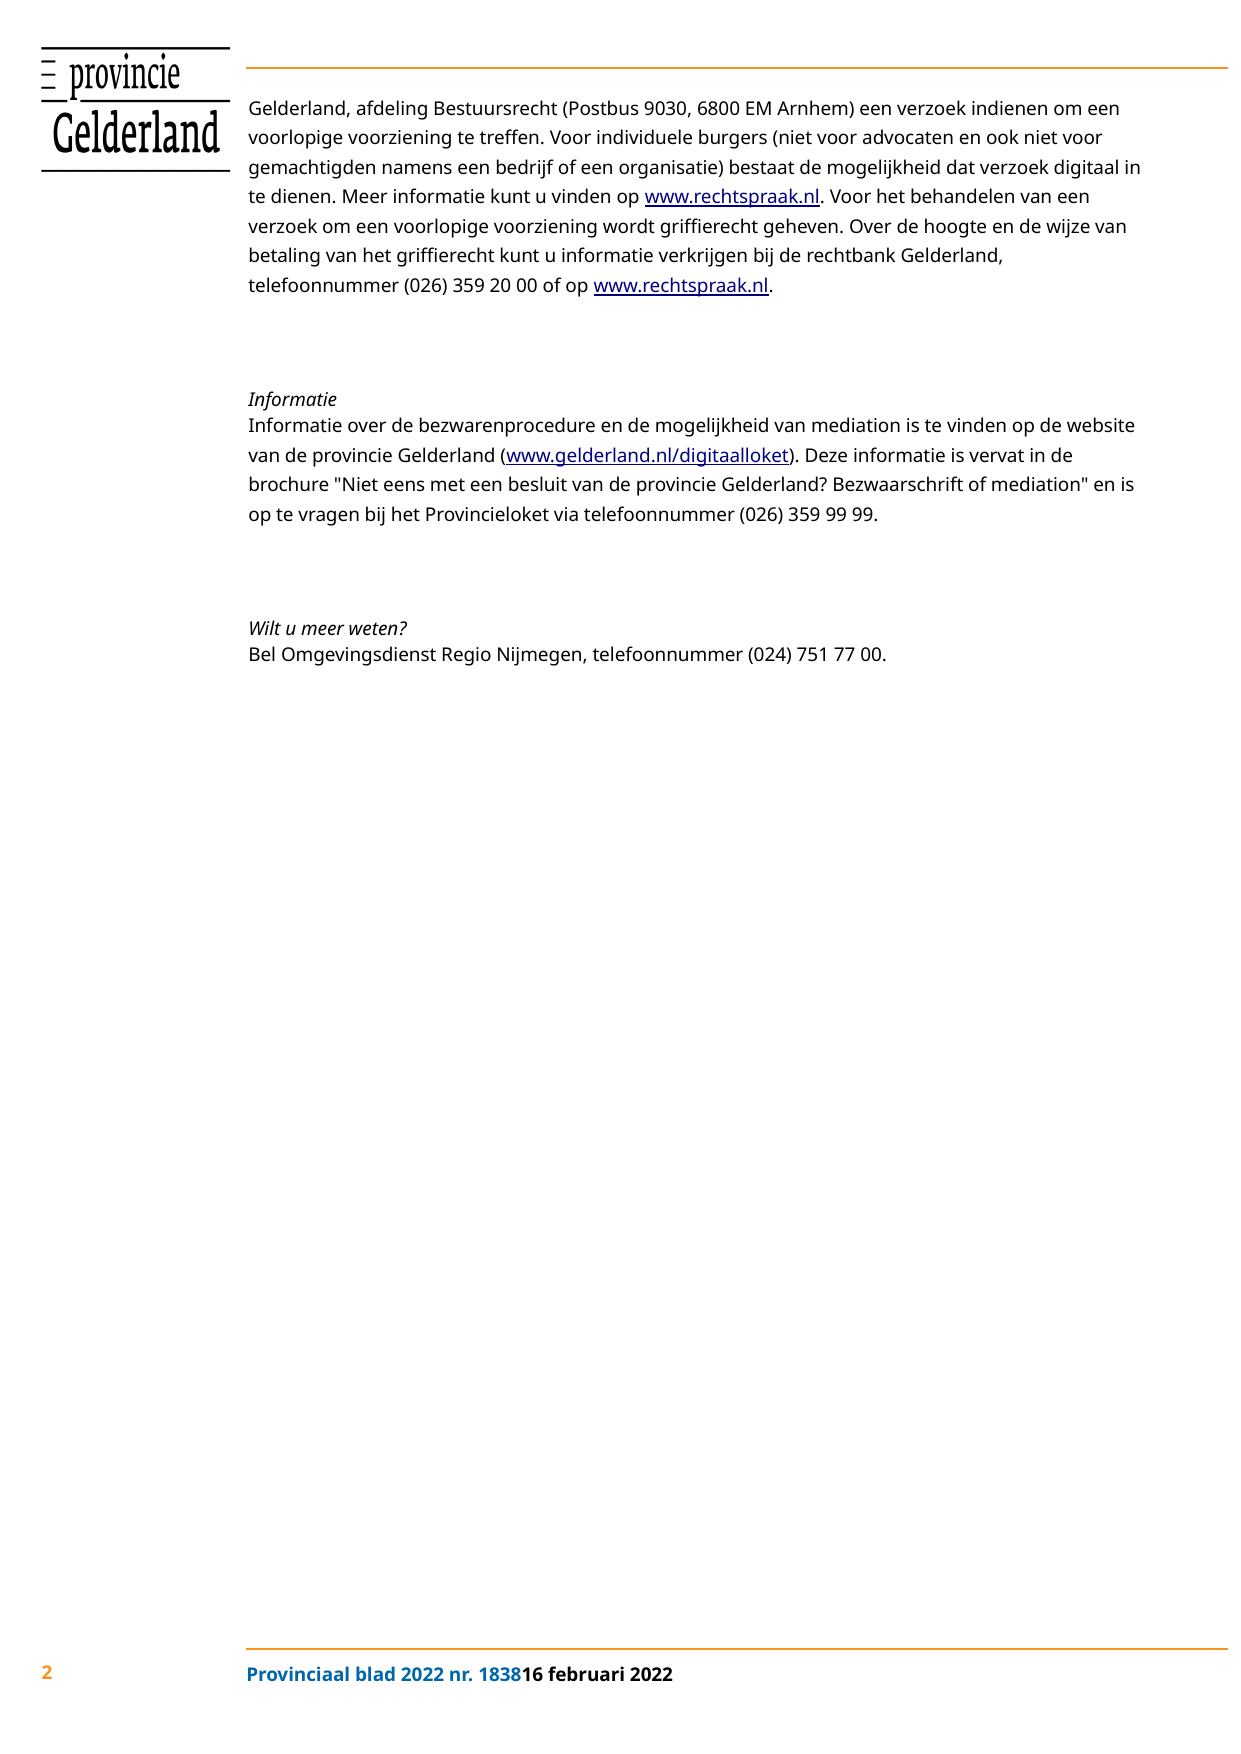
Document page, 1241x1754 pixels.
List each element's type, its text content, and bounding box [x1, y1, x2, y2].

text Wilt u meer weten? [248, 616, 1152, 641]
picture [41, 47, 231, 172]
text Informatie over de bezwarenprocedure en de mogelijkheid van mediation is te vinden op de website van de provincie Gelderland (www.gelderland.nl/digitaalloket). Deze informatie is vervat in de brochure "Niet eens met een besluit van de provincie Gelderland? Bezwaarschrift of mediation" en is op te vragen bij het Provincieloket via telefoonnummer (026) 359 99 99. [248, 412, 1152, 527]
text Informatie [248, 387, 1152, 412]
text Gelderland, afdeling Bestuursrecht (Postbus 9030, 6800 EM Arnhem) een verzoek indienen om een voorlopige voorziening te treffen. Voor individuele burgers (niet voor advocaten en ook niet voor gemachtigden namens een bedrijf of een organisatie) bestaat de mogelijkheid dat verzoek digitaal in te dienen. Meer informatie kunt u vinden op www.rechtspraak.nl. Voor het behandelen van een verzoek om een voorlopige voorziening wordt griffierecht geheven. Over de hoogte en de wijze van betaling van het griffierecht kunt u informatie verkrijgen bij de rechtbank Gelderland, telefoonnummer (026) 359 20 00 of op www.rechtspraak.nl. [248, 95, 1152, 298]
text Bel Omgevingsdienst Regio Nijmegen, telefoonnummer (024) 751 77 00. [248, 641, 1152, 667]
